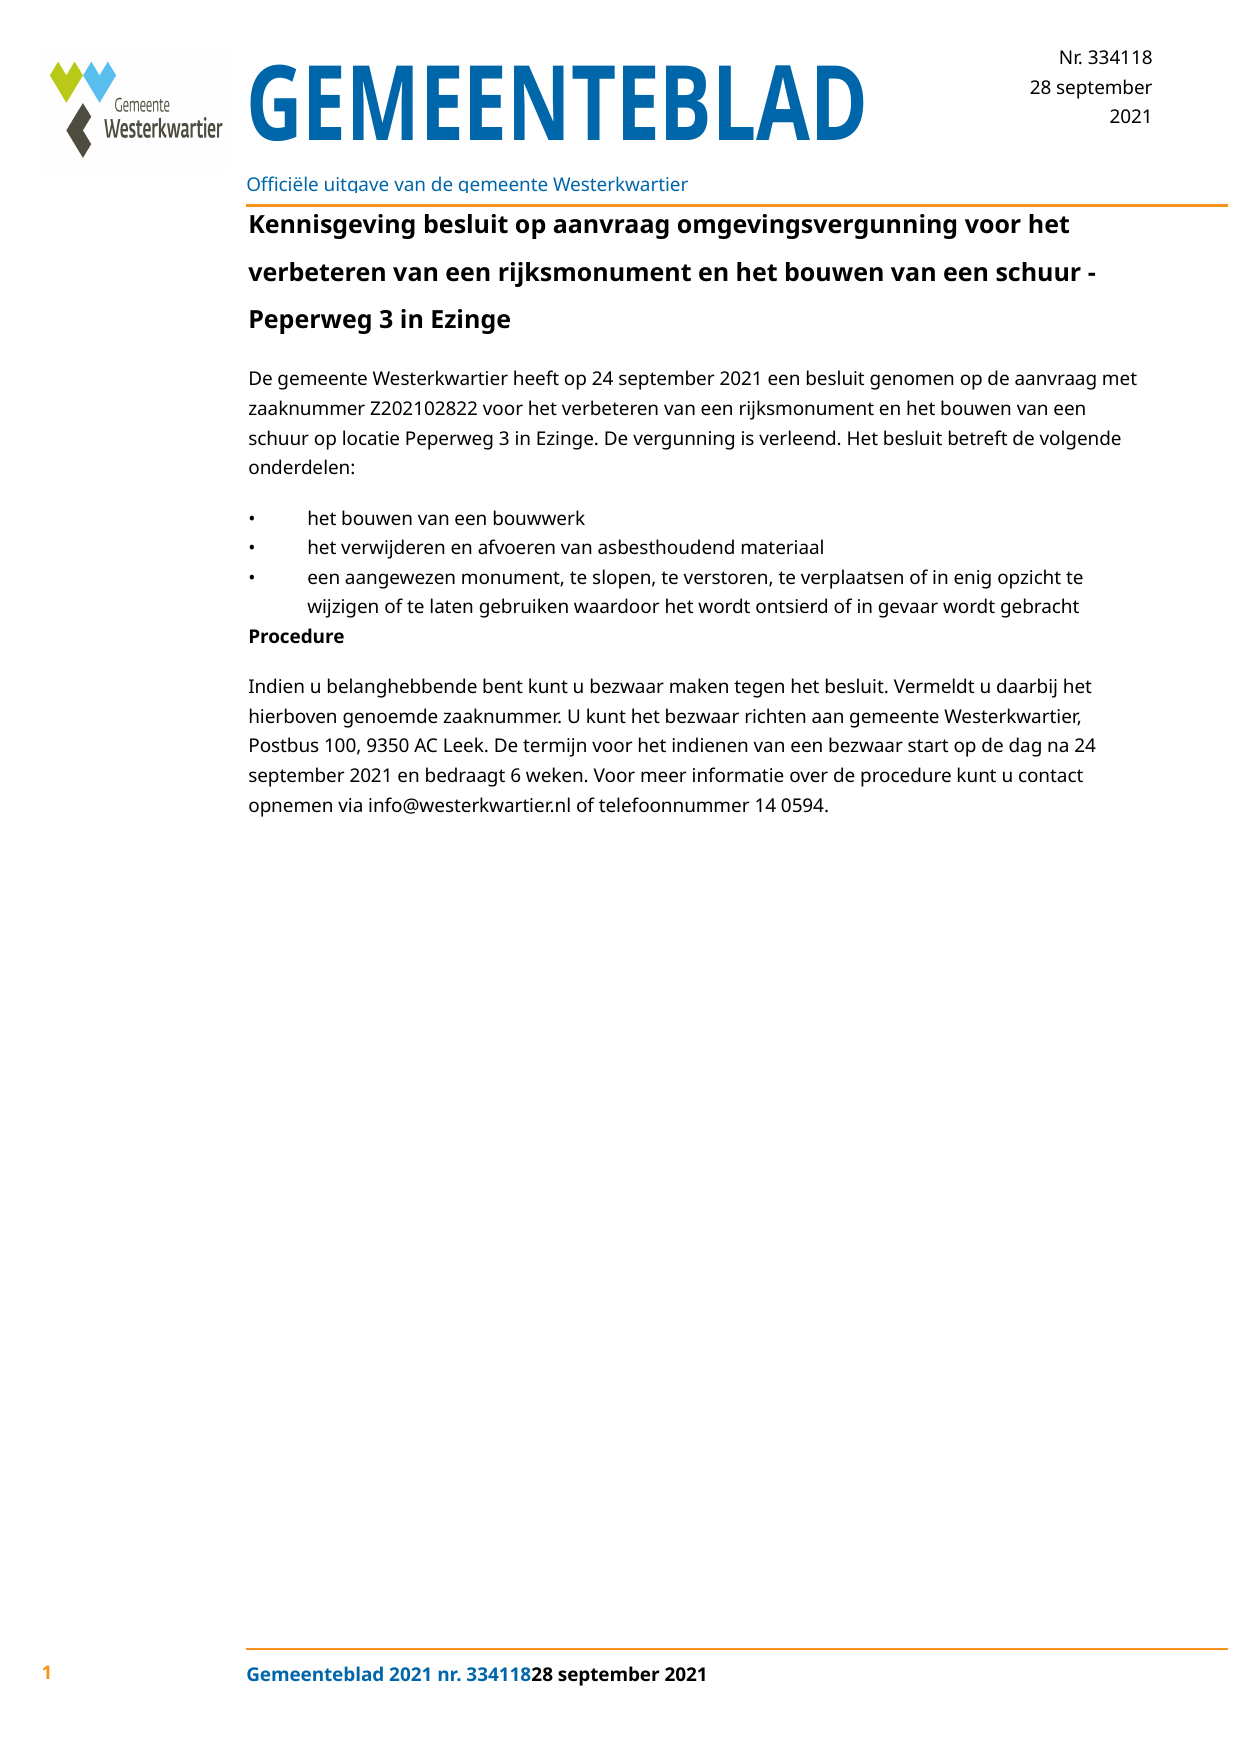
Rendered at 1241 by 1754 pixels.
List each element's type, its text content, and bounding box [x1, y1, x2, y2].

list een aangewezen monument, te slopen, te verstoren, te verplaatsen of in enig opzicht te wijzigen of te laten gebruiken waardoor het wordt ontsierd of in gevaar wordt gebracht [248, 564, 1152, 619]
picture [41, 47, 231, 172]
text Indien u belanghebbende bent kunt u bezwaar maken tegen het besluit. Vermeldt u daarbij het hierboven genoemde zaaknummer. U kunt het bezwaar richten aan gemeente Westerkwartier, Postbus 100, 9350 AC Leek. De termijn voor het indienen van een bezwaar start op de dag na 24 september 2021 en bedraagt 6 weken. Voor meer informatie over de procedure kunt u contact opnemen via info@westerkwartier.nl of telefoonnummer 14 0594. [248, 673, 1152, 817]
text Procedure [248, 623, 1152, 649]
text Kennisgeving besluit op aanvraag omgevingsvergunning voor het verbeteren van een rijksmonument en het bouwen van een schuur - Peperweg 3 in Ezinge [248, 207, 1152, 336]
list het verwijderen en afvoeren van asbesthoudend materiaal [248, 534, 1152, 560]
text De gemeente Westerkwartier heeft op 24 september 2021 een besluit genomen op de aanvraag met zaaknummer Z202102822 voor het verbeteren van een rijksmonument en het bouwen van een schuur op locatie Peperweg 3 in Ezinge. De vergunning is verleend. Het besluit betreft de volgende onderdelen: [248, 366, 1152, 480]
list het bouwen van een bouwwerk [248, 505, 1152, 530]
